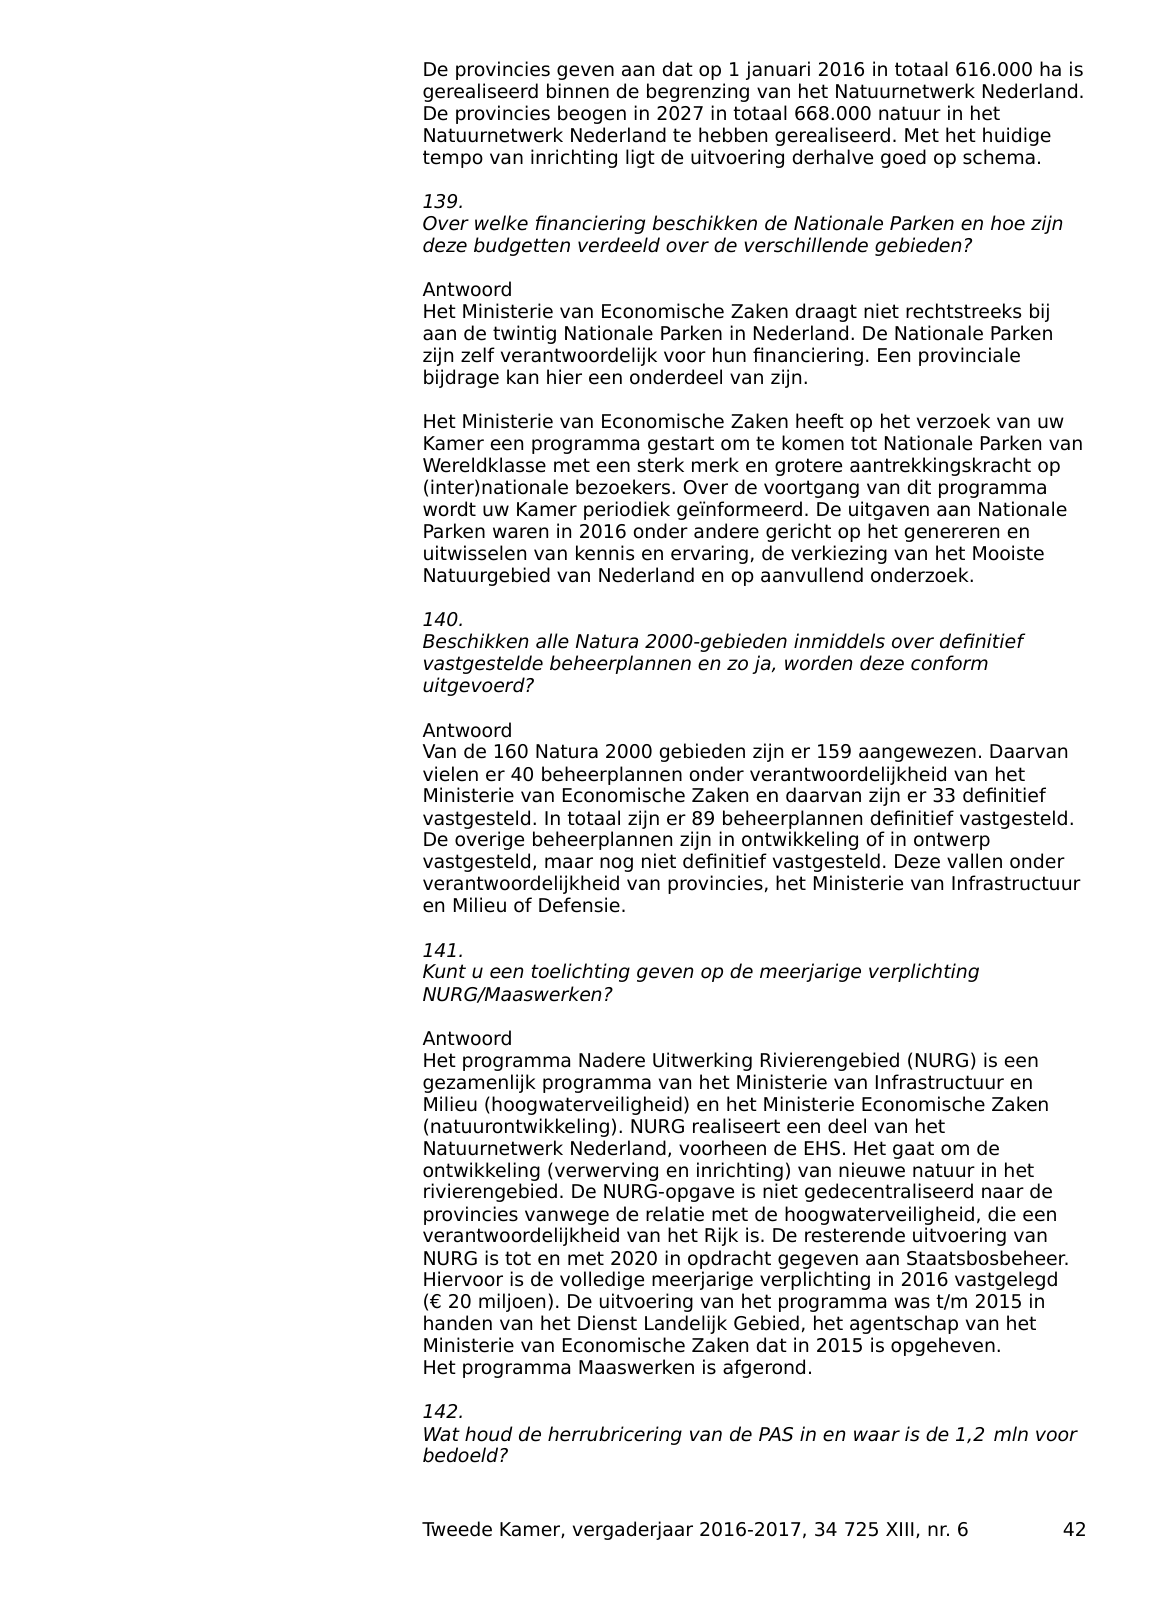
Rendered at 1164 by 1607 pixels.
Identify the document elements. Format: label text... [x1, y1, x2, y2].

text Wat houd de herrubricering van de PAS in en waar is de 1,2 mln voor bedoeld? [422, 1423, 1087, 1467]
text Van de 160 Natura 2000 gebieden zijn er 159 aangewezen. Daarvan vielen er 40 beheerplannen onder verantwoordelijkheid van het Ministerie van Economische Zaken en daarvan zijn er 33 definitief vastgesteld. In totaal zijn er 89 beheerplannen definitief vastgesteld. De overige beheerplannen zijn in ontwikkeling of in ontwerp vastgesteld, maar nog niet definitief vastgesteld. Deze vallen onder verantwoordelijkheid van provincies, het Ministerie van Infrastructuur en Milieu of Defensie. [422, 741, 1087, 917]
text 142. [422, 1401, 1087, 1423]
text 140. [422, 609, 1087, 631]
text Het Ministerie van Economische Zaken heeft op het verzoek van uw Kamer een programma gestart om te komen tot Nationale Parken van Wereldklasse met een sterk merk en grotere aantrekkingskracht op (inter)nationale bezoekers. Over de voortgang van dit programma wordt uw Kamer periodiek geïnformeerd. De uitgaven aan Nationale Parken waren in 2016 onder andere gericht op het genereren en uitwisselen van kennis en ervaring, de verkiezing van het Mooiste Natuurgebied van Nederland en op aanvullend onderzoek. [422, 411, 1087, 587]
text Het programma Maaswerken is afgerond. [422, 1357, 1087, 1379]
text 139. [422, 191, 1087, 213]
text Antwoord [422, 279, 1087, 301]
text 141. [422, 939, 1087, 961]
text De provincies geven aan dat op 1 januari 2016 in totaal 616.000 ha is gerealiseerd binnen de begrenzing van het Natuurnetwerk Nederland. De provincies beogen in 2027 in totaal 668.000 natuur in het Natuurnetwerk Nederland te hebben gerealiseerd. Met het huidige tempo van inrichting ligt de uitvoering derhalve goed op schema. [422, 59, 1087, 169]
text Kunt u een toelichting geven op de meerjarige verplichting NURG/Maaswerken? [422, 961, 1087, 1005]
text Beschikken alle Natura 2000-gebieden inmiddels over definitief vastgestelde beheerplannen en zo ja, worden deze conform uitgevoerd? [422, 631, 1087, 697]
text Antwoord [422, 719, 1087, 741]
text Het programma Nadere Uitwerking Rivierengebied (NURG) is een gezamenlijk programma van het Ministerie van Infrastructuur en Milieu (hoogwaterveiligheid) en het Ministerie Economische Zaken (natuurontwikkeling). NURG realiseert een deel van het Natuurnetwerk Nederland, voorheen de EHS. Het gaat om de ontwikkeling (verwerving en inrichting) van nieuwe natuur in het rivierengebied. De NURG-opgave is niet gedecentraliseerd naar de provincies vanwege de relatie met de hoogwaterveiligheid, die een verantwoordelijkheid van het Rijk is. De resterende uitvoering van NURG is tot en met 2020 in opdracht gegeven aan Staatsbosbeheer. Hiervoor is de volledige meerjarige verplichting in 2016 vastgelegd (€ 20 miljoen). De uitvoering van het programma was t/m 2015 in handen van het Dienst Landelijk Gebied, het agentschap van het Ministerie van Economische Zaken dat in 2015 is opgeheven. [422, 1049, 1087, 1357]
text Over welke financiering beschikken de Nationale Parken en hoe zijn deze budgetten verdeeld over de verschillende gebieden? [422, 213, 1087, 257]
text Het Ministerie van Economische Zaken draagt niet rechtstreeks bij aan de twintig Nationale Parken in Nederland. De Nationale Parken zijn zelf verantwoordelijk voor hun financiering. Een provinciale bijdrage kan hier een onderdeel van zijn. [422, 301, 1087, 389]
text Antwoord [422, 1028, 1087, 1049]
